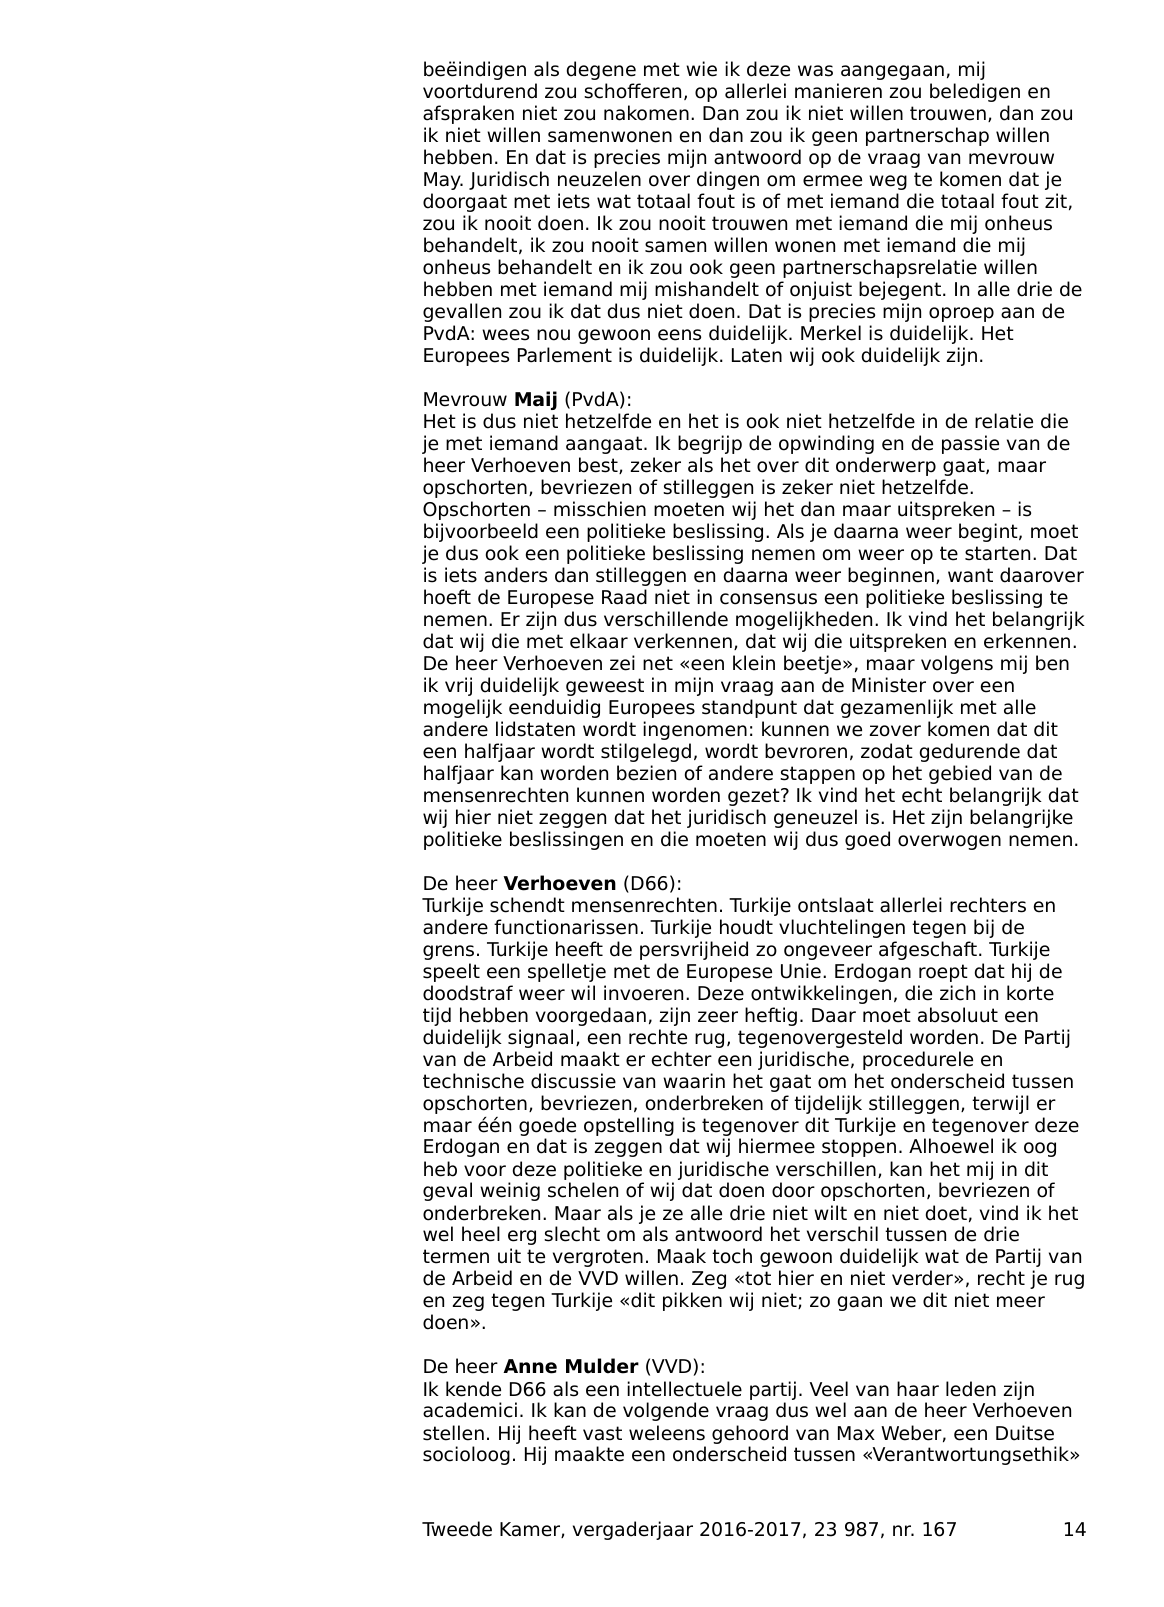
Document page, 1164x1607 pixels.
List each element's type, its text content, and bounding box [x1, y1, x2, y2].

text Ik kende D66 als een intellectuele partij. Veel van haar leden zijn academici. Ik kan de volgende vraag dus wel aan de heer Verhoeven stellen. Hij heeft vast weleens gehoord van Max Weber, een Duitse socioloog. Hij maakte een onderscheid tussen «Verantwortungsethik» [422, 1378, 1087, 1466]
text Mevrouw Maij (PvdA): [422, 389, 1087, 411]
text Turkije schendt mensenrechten. Turkije ontslaat allerlei rechters en andere functionarissen. Turkije houdt vluchtelingen tegen bij de grens. Turkije heeft de persvrijheid zo ongeveer afgeschaft. Turkije speelt een spelletje met de Europese Unie. Erdogan roept dat hij de doodstraf weer wil invoeren. Deze ontwikkelingen, die zich in korte tijd hebben voorgedaan, zijn zeer heftig. Daar moet absoluut een duidelijk signaal, een rechte rug, tegenovergesteld worden. De Partij van de Arbeid maakt er echter een juridische, procedurele en technische discussie van waarin het gaat om het onderscheid tussen opschorten, bevriezen, onderbreken of tijdelijk stilleggen, terwijl er maar één goede opstelling is tegenover dit Turkije en tegenover deze Erdogan en dat is zeggen dat wij hiermee stoppen. Alhoewel ik oog heb voor deze politieke en juridische verschillen, kan het mij in dit geval weinig schelen of wij dat doen door opschorten, bevriezen of onderbreken. Maar als je ze alle drie niet wilt en niet doet, vind ik het wel heel erg slecht om als antwoord het verschil tussen de drie termen uit te vergroten. Maak toch gewoon duidelijk wat de Partij van de Arbeid en de VVD willen. Zeg «tot hier en niet verder», recht je rug en zeg tegen Turkije «dit pikken wij niet; zo gaan we dit niet meer doen». [422, 895, 1087, 1334]
text beëindigen als degene met wie ik deze was aangegaan, mij voortdurend zou schofferen, op allerlei manieren zou beledigen en afspraken niet zou nakomen. Dan zou ik niet willen trouwen, dan zou ik niet willen samenwonen en dan zou ik geen partnerschap willen hebben. En dat is precies mijn antwoord op de vraag van mevrouw May. Juridisch neuzelen over dingen om ermee weg te komen dat je doorgaat met iets wat totaal fout is of met iemand die totaal fout zit, zou ik nooit doen. Ik zou nooit trouwen met iemand die mij onheus behandelt, ik zou nooit samen willen wonen met iemand die mij onheus behandelt en ik zou ook geen partnerschapsrelatie willen hebben met iemand mij mishandelt of onjuist bejegent. In alle drie de gevallen zou ik dat dus niet doen. Dat is precies mijn oproep aan de PvdA: wees nou gewoon eens duidelijk. Merkel is duidelijk. Het Europees Parlement is duidelijk. Laten wij ook duidelijk zijn. [422, 59, 1087, 367]
text De heer Anne Mulder (VVD): [422, 1356, 1087, 1378]
text De heer Verhoeven (D66): [422, 873, 1087, 895]
text Het is dus niet hetzelfde en het is ook niet hetzelfde in de relatie die je met iemand aangaat. Ik begrijp de opwinding en de passie van de heer Verhoeven best, zeker als het over dit onderwerp gaat, maar opschorten, bevriezen of stilleggen is zeker niet hetzelfde. Opschorten – misschien moeten wij het dan maar uitspreken – is bijvoorbeeld een politieke beslissing. Als je daarna weer begint, moet je dus ook een politieke beslissing nemen om weer op te starten. Dat is iets anders dan stilleggen en daarna weer beginnen, want daarover hoeft de Europese Raad niet in consensus een politieke beslissing te nemen. Er zijn dus verschillende mogelijkheden. Ik vind het belangrijk dat wij die met elkaar verkennen, dat wij die uitspreken en erkennen. De heer Verhoeven zei net «een klein beetje», maar volgens mij ben ik vrij duidelijk geweest in mijn vraag aan de Minister over een mogelijk eenduidig Europees standpunt dat gezamenlijk met alle andere lidstaten wordt ingenomen: kunnen we zover komen dat dit een halfjaar wordt stilgelegd, wordt bevroren, zodat gedurende dat halfjaar kan worden bezien of andere stappen op het gebied van de mensenrechten kunnen worden gezet? Ik vind het echt belangrijk dat wij hier niet zeggen dat het juridisch geneuzel is. Het zijn belangrijke politieke beslissingen en die moeten wij dus goed overwogen nemen. [422, 411, 1087, 851]
